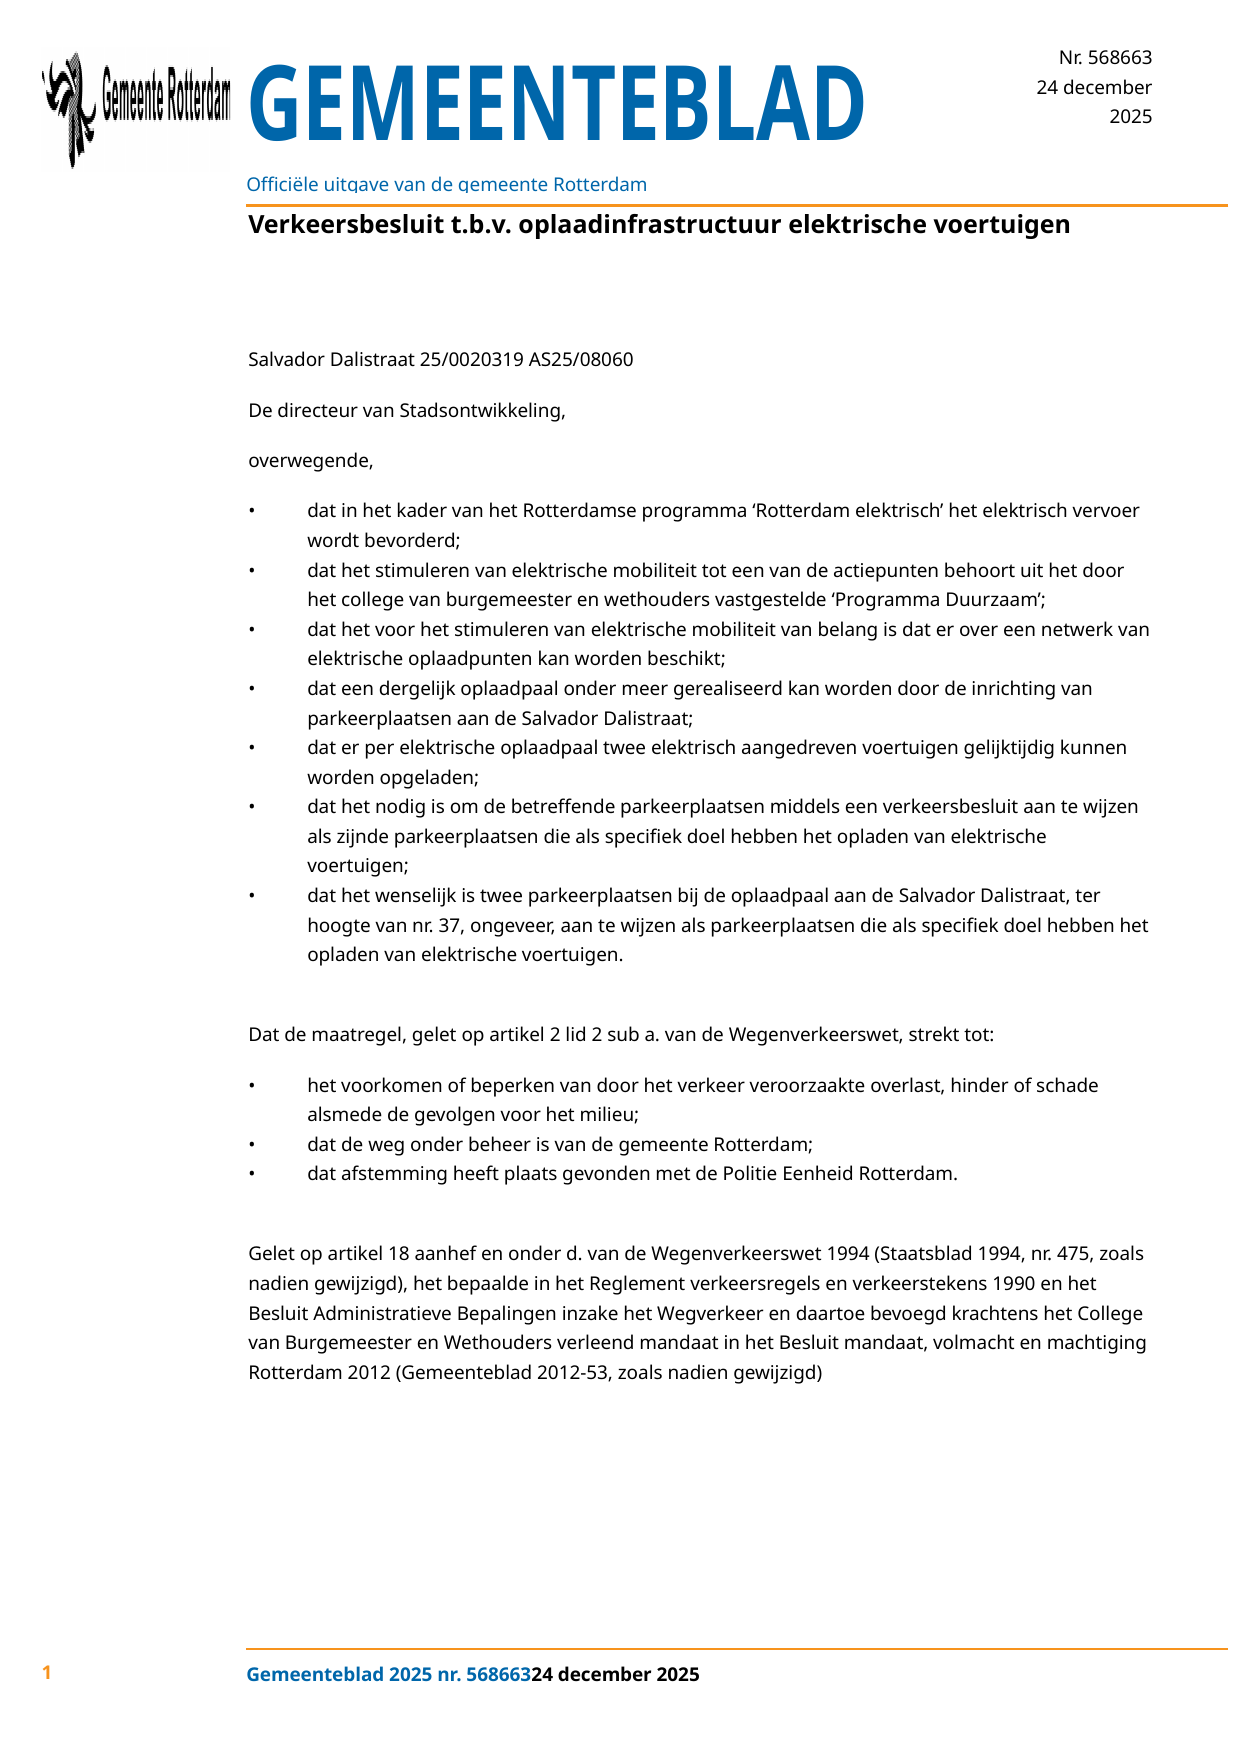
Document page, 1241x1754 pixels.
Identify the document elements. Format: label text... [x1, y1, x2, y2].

list dat het stimuleren van elektrische mobiliteit tot een van de actiepunten behoort uit het door het college van burgemeester en wethouders vastgestelde ‘Programma Duurzaam’; [248, 557, 1152, 612]
list het voorkomen of beperken van door het verkeer veroorzaakte overlast, hinder of schade alsmede de gevolgen voor het milieu; [248, 1072, 1152, 1127]
list dat afstemming heeft plaats gevonden met de Politie Eenheid Rotterdam. [248, 1161, 1152, 1186]
text Verkeersbesluit t.b.v. oplaadinfrastructuur elektrische voertuigen [248, 207, 1152, 241]
list dat het voor het stimuleren van elektrische mobiliteit van belang is dat er over een netwerk van elektrische oplaadpunten kan worden beschikt; [248, 616, 1152, 671]
list dat de weg onder beheer is van de gemeente Rotterdam; [248, 1131, 1152, 1157]
text Salvador Dalistraat 25/0020319 AS25/08060 [248, 346, 1152, 372]
list dat in het kader van het Rotterdamse programma ‘Rotterdam elektrisch’ het elektrisch vervoer wordt bevorderd; [248, 498, 1152, 553]
list dat er per elektrische oplaadpaal twee elektrisch aangedreven voertuigen gelijktijdig kunnen worden opgeladen; [248, 734, 1152, 790]
list dat het wenselijk is twee parkeerplaatsen bij de oplaadpaal aan de Salvador Dalistraat, ter hoogte van nr. 37, ongeveer, aan te wijzen als parkeerplaatsen die als specifiek doel hebben het opladen van elektrische voertuigen. [248, 882, 1152, 967]
text De directeur van Stadsontwikkeling, [248, 397, 1152, 423]
text Dat de maatregel, gelet op artikel 2 lid 2 sub a. van de Wegenverkeerswet, strekt tot: [248, 1021, 1152, 1047]
text overwegende, [248, 447, 1152, 473]
list dat het nodig is om de betreffende parkeerplaatsen middels een verkeersbesluit aan te wijzen als zijnde parkeerplaatsen die als specifiek doel hebben het opladen van elektrische voertuigen; [248, 793, 1152, 878]
list dat een dergelijk oplaadpaal onder meer gerealiseerd kan worden door de inrichting van parkeerplaatsen aan de Salvador Dalistraat; [248, 675, 1152, 731]
text Gelet op artikel 18 aanhef en onder d. van de Wegenverkeerswet 1994 (Staatsblad 1994, nr. 475, zoals nadien gewijzigd), het bepaalde in het Reglement verkeersregels en verkeerstekens 1990 en het Besluit Administratieve Bepalingen inzake het Wegverkeer en daartoe bevoegd krachtens het College van Burgemeester en Wethouders verleend mandaat in het Besluit mandaat, volmacht en machtiging Rotterdam 2012 (Gemeenteblad 2012-53, zoals nadien gewijzigd) [248, 1241, 1152, 1385]
picture [41, 47, 231, 172]
